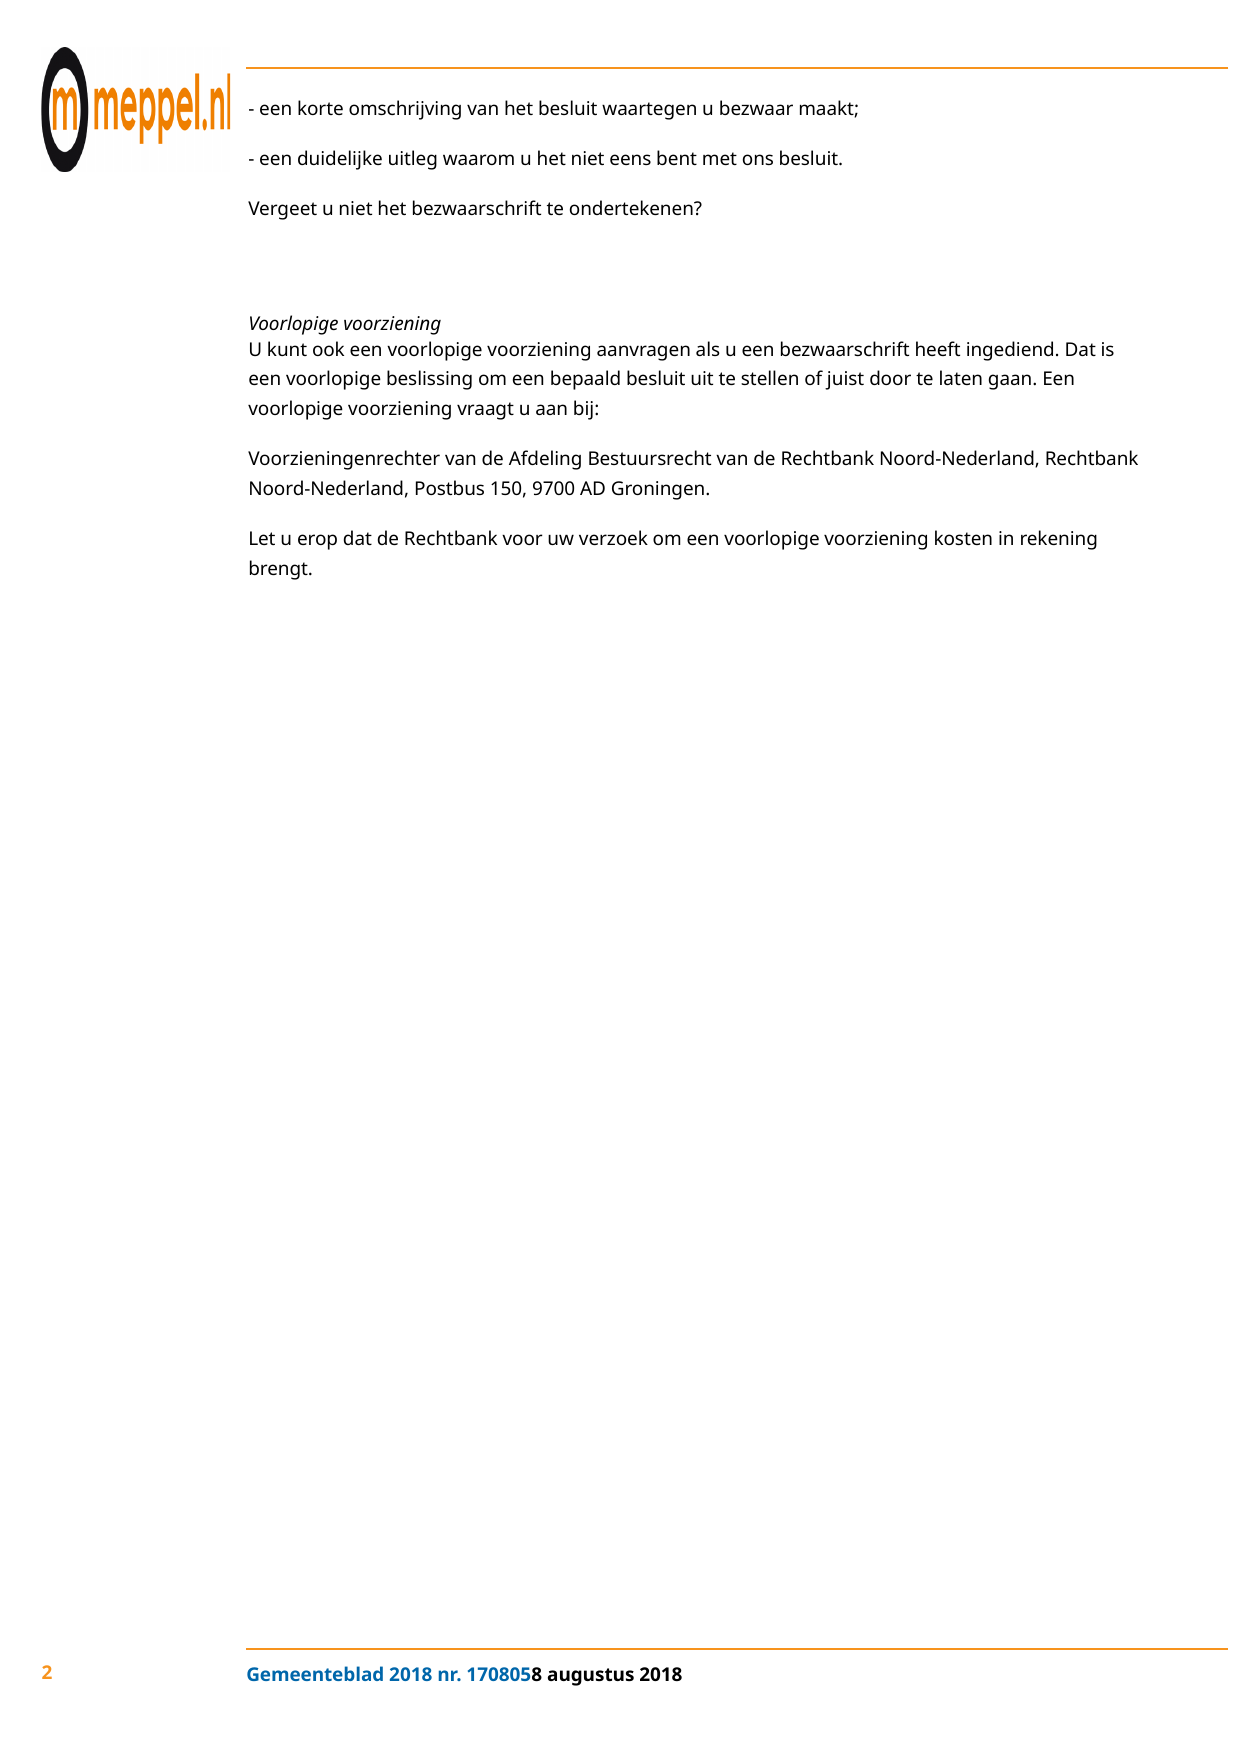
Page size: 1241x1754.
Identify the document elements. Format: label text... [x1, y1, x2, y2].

text U kunt ook een voorlopige voorziening aanvragen als u een bezwaarschrift heeft ingediend. Dat is een voorlopige beslissing om een bepaald besluit uit te stellen of juist door te laten gaan. Een voorlopige voorziening vraagt u aan bij: [248, 336, 1152, 421]
text Let u erop dat de Rechtbank voor uw verzoek om een voorlopige voorziening kosten in rekening brengt. [248, 525, 1152, 581]
text Vergeet u niet het bezwaarschrift te ondertekenen? [248, 196, 1152, 221]
text Voorlopige voorziening [248, 310, 1152, 336]
text - een duidelijke uitleg waarom u het niet eens bent met ons besluit. [248, 145, 1152, 171]
text - een korte omschrijving van het besluit waartegen u bezwaar maakt; [248, 95, 1152, 121]
picture [41, 47, 231, 172]
text Voorzieningenrechter van de Afdeling Bestuursrecht van de Rechtbank Noord-Nederland, Rechtbank Noord-Nederland, Postbus 150, 9700 AD Groningen. [248, 445, 1152, 501]
